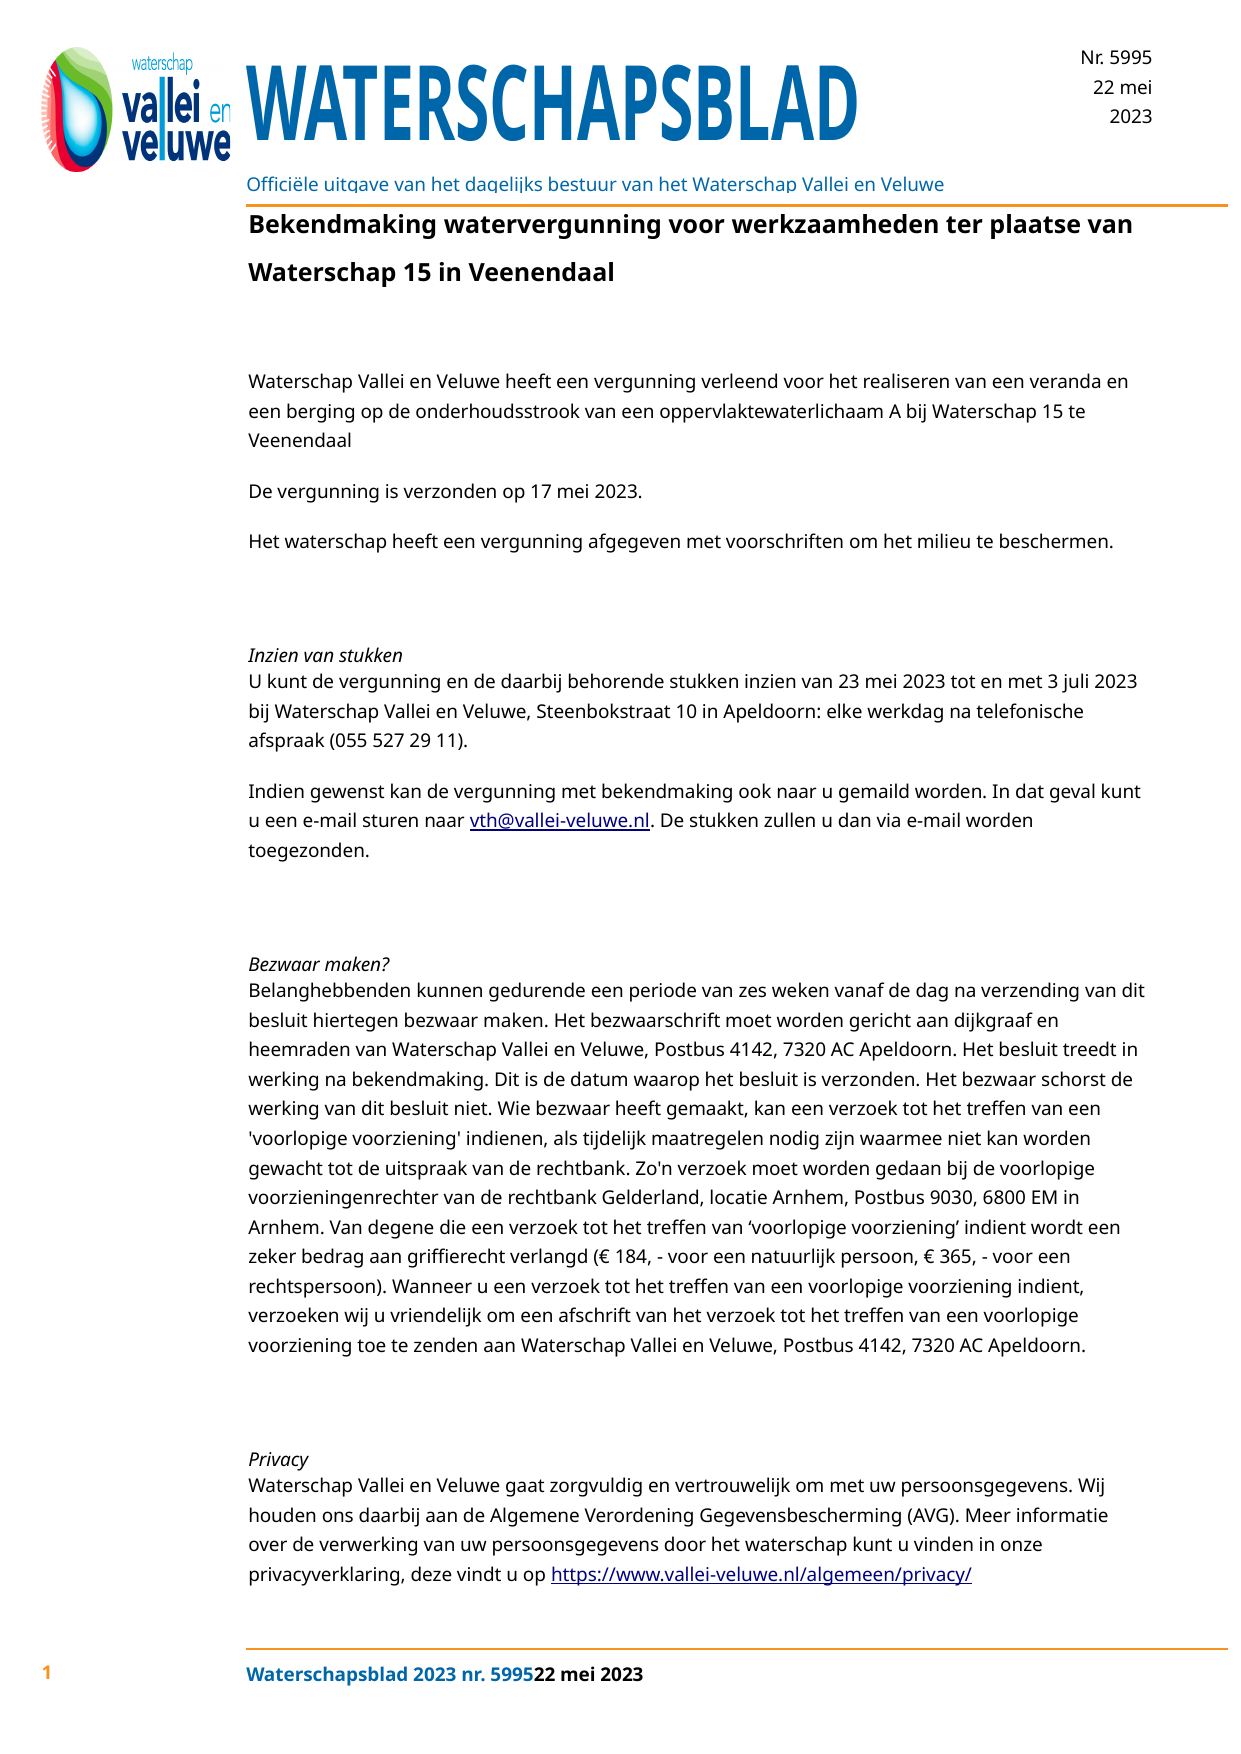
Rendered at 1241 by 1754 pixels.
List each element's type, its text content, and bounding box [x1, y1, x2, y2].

text U kunt de vergunning en de daarbij behorende stukken inzien van 23 mei 2023 tot en met 3 juli 2023 bij Waterschap Vallei en Veluwe, Steenbokstraat 10 in Apeldoorn: elke werkdag na telefonische afspraak (055 527 29 11). [248, 668, 1152, 753]
text Indien gewenst kan de vergunning met bekendmaking ook naar u gemaild worden. In dat geval kunt u een e-mail sturen naar vth@vallei-veluwe.nl. De stukken zullen u dan via e-mail worden toegezonden. [248, 778, 1152, 863]
text Het waterschap heeft een vergunning afgegeven met voorschriften om het milieu te beschermen. [248, 528, 1152, 554]
text Waterschap Vallei en Veluwe gaat zorgvuldig en vertrouwelijk om met uw persoonsgegevens. Wij houden ons daarbij aan de Algemene Verordening Gegevensbescherming (AVG). Meer informatie over de verwerking van uw persoonsgegevens door het waterschap kunt u vinden in onze privacyverklaring, deze vindt u op https://www.vallei-veluwe.nl/algemeen/privacy/ [248, 1472, 1152, 1587]
picture [41, 47, 231, 172]
text Bekendmaking watervergunning voor werkzaamheden ter plaatse van Waterschap 15 in Veenendaal [248, 207, 1152, 288]
text Waterschap Vallei en Veluwe heeft een vergunning verleend voor het realiseren van een veranda en een berging op de onderhoudsstrook van een oppervlaktewaterlichaam A bij Waterschap 15 te Veenendaal [248, 368, 1152, 453]
text De vergunning is verzonden op 17 mei 2023. [248, 478, 1152, 504]
text Belanghebbenden kunnen gedurende een periode van zes weken vanaf de dag na verzending van dit besluit hiertegen bezwaar maken. Het bezwaarschrift moet worden gericht aan dijkgraaf en heemraden van Waterschap Vallei en Veluwe, Postbus 4142, 7320 AC Apeldoorn. Het besluit treedt in werking na bekendmaking. Dit is de datum waarop het besluit is verzonden. Het bezwaar schorst de werking van dit besluit niet. Wie bezwaar heeft gemaakt, kan een verzoek tot het treffen van een 'voorlopige voorziening' indienen, als tijdelijk maatregelen nodig zijn waarmee niet kan worden gewacht tot de uitspraak van de rechtbank. Zo'n verzoek moet worden gedaan bij de voorlopige voorzieningenrechter van de rechtbank Gelderland, locatie Arnhem, Postbus 9030, 6800 EM in Arnhem. Van degene die een verzoek tot het treffen van ‘voorlopige voorziening’ indient wordt een zeker bedrag aan griffierecht verlangd (€ 184, - voor een natuurlijk persoon, € 365, - voor een rechtspersoon). Wanneer u een verzoek tot het treffen van een voorlopige voorziening indient, verzoeken wij u vriendelijk om een afschrift van het verzoek tot het treffen van een voorlopige voorziening toe te zenden aan Waterschap Vallei en Veluwe, Postbus 4142, 7320 AC Apeldoorn. [248, 977, 1152, 1358]
text Bezwaar maken? [248, 952, 1152, 977]
text Inzien van stukken [248, 643, 1152, 668]
text Privacy [248, 1447, 1152, 1472]
